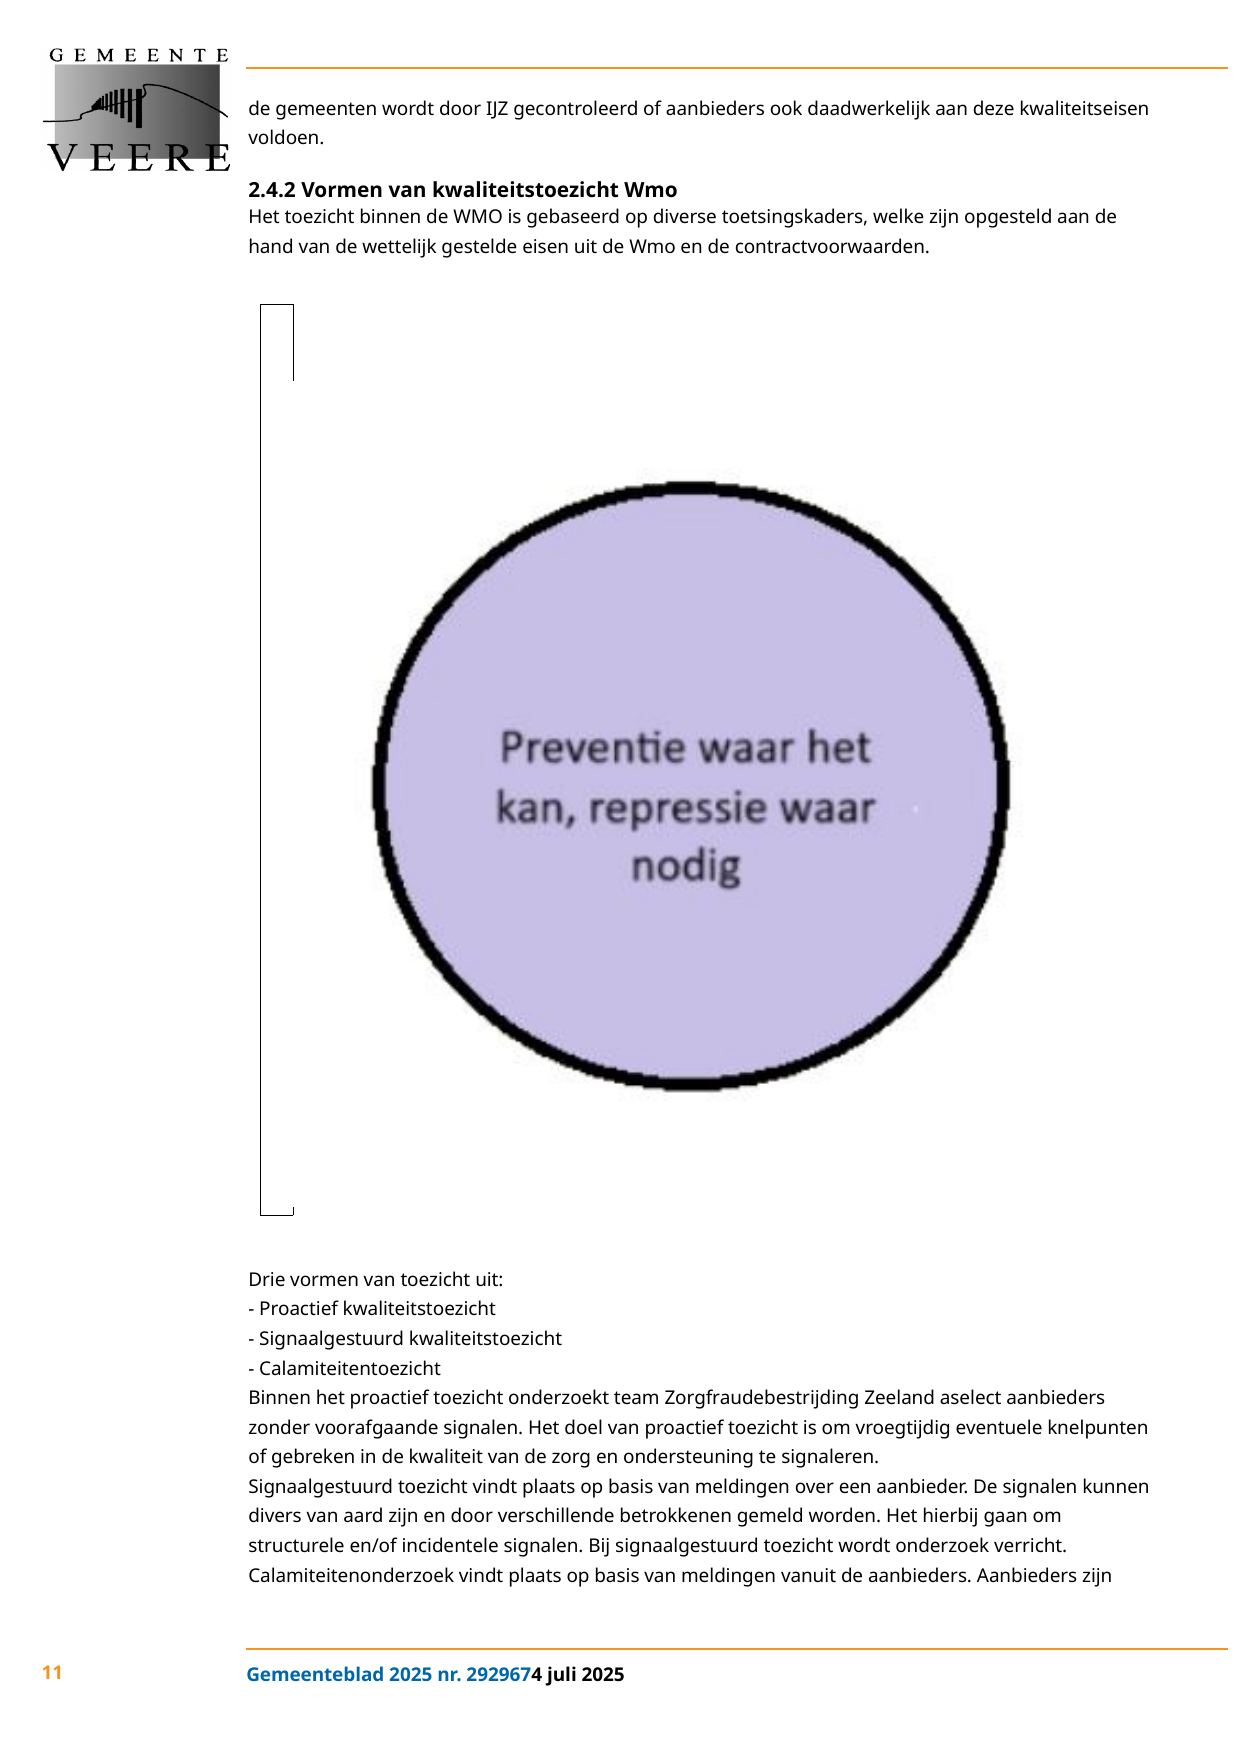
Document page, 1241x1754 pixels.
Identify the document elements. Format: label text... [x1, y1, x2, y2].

text Drie vormen van toezicht uit: [248, 1266, 1152, 1292]
text de gemeenten wordt door IJZ gecontroleerd of aanbieders ook daadwerkelijk aan deze kwaliteitseisen voldoen. [248, 95, 1152, 150]
text Het toezicht binnen de WMO is gebaseerd op diverse toetsingskaders, welke zijn opgesteld aan de hand van de wettelijk gestelde eisen uit de Wmo en de contractvoorwaarden. [248, 203, 1152, 258]
text - Proactief kwaliteitstoezicht [248, 1296, 1152, 1321]
text - Calamiteitentoezicht [248, 1355, 1152, 1381]
text Signaalgestuurd toezicht vindt plaats op basis van meldingen over een aanbieder. De signalen kunnen divers van aard zijn en door verschillende betrokkenen gemeld worden. Het hierbij gaan om structurele en/of incidentele signalen. Bij signaalgestuurd toezicht wordt onderzoek verricht. [248, 1473, 1152, 1558]
picture [268, 381, 1173, 1207]
text Binnen het proactief toezicht onderzoekt team Zorgfraudebestrijding Zeeland aselect aanbieders zonder voorafgaande signalen. Het doel van proactief toezicht is om vroegtijdig eventuele knelpunten of gebreken in de kwaliteit van de zorg en ondersteuning te signaleren. [248, 1384, 1152, 1469]
text 2.4.2 Vormen van kwaliteitstoezicht Wmo [248, 175, 1152, 203]
text - Signaalgestuurd kwaliteitstoezicht [248, 1325, 1152, 1351]
text Calamiteitenonderzoek vindt plaats op basis van meldingen vanuit de aanbieders. Aanbieders zijn [248, 1562, 1152, 1588]
picture [41, 47, 231, 172]
